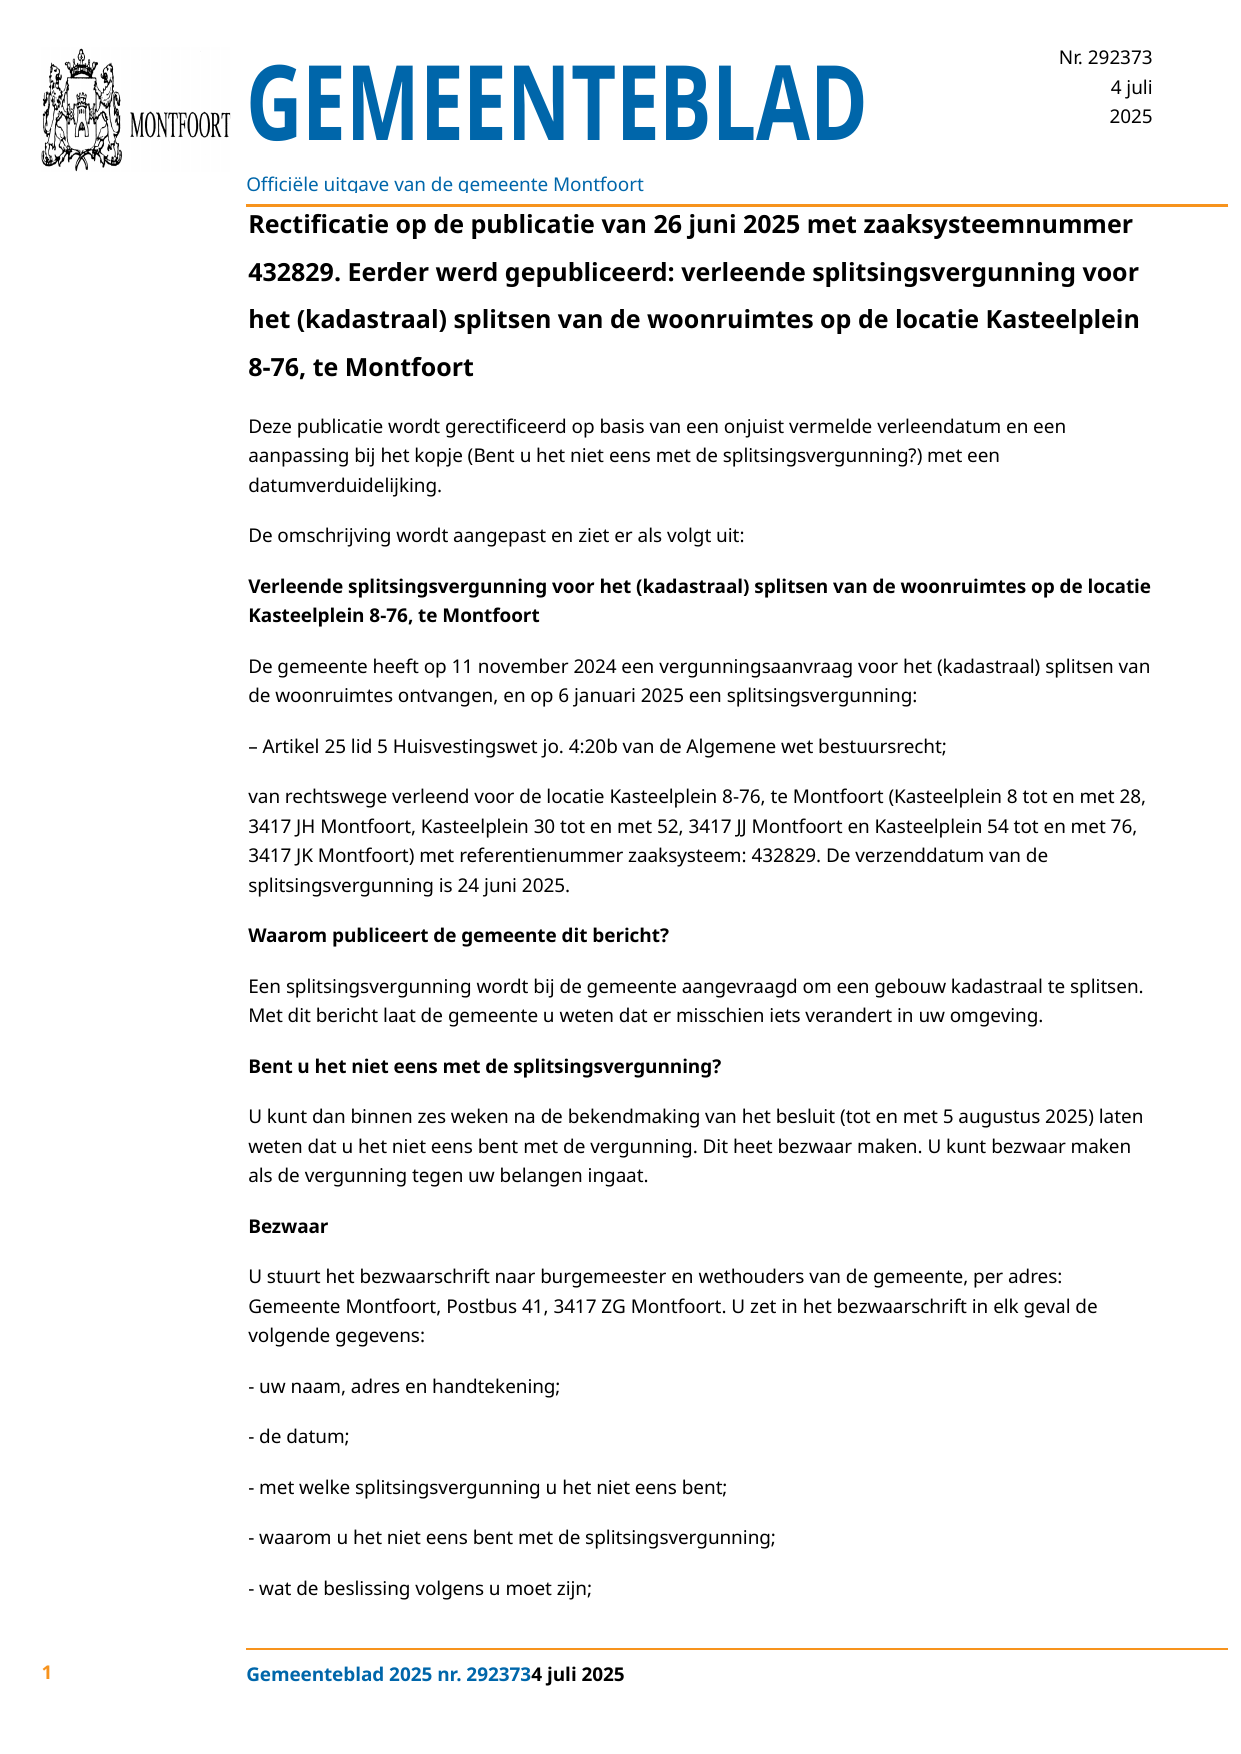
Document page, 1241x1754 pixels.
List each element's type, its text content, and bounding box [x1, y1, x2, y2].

text Bezwaar [248, 1213, 1152, 1239]
text De omschrijving wordt aangepast en ziet er als volgt uit: [248, 523, 1152, 548]
text - met welke splitsingsvergunning u het niet eens bent; [248, 1474, 1152, 1500]
text Een splitsingsvergunning wordt bij de gemeente aangevraagd om een gebouw kadastraal te splitsen. Met dit bericht laat de gemeente u weten dat er misschien iets verandert in uw omgeving. [248, 973, 1152, 1028]
text Bent u het niet eens met de splitsingsvergunning? [248, 1053, 1152, 1079]
text van rechtswege verleend voor de locatie Kasteelplein 8-76, te Montfoort (Kasteelplein 8 tot en met 28, 3417 JH Montfoort, Kasteelplein 30 tot en met 52, 3417 JJ Montfoort en Kasteelplein 54 tot en met 76, 3417 JK Montfoort) met referentienummer zaaksysteem: 432829. De verzenddatum van de splitsingsvergunning is 24 juni 2025. [248, 783, 1152, 898]
text – Artikel 25 lid 5 Huisvestingswet jo. 4:20b van de Algemene wet bestuursrecht; [248, 733, 1152, 759]
text - wat de beslissing volgens u moet zijn; [248, 1575, 1152, 1601]
text Verleende splitsingsvergunning voor het (kadastraal) splitsen van de woonruimtes op de locatie Kasteelplein 8-76, te Montfoort [248, 573, 1152, 628]
text Rectificatie op de publicatie van 26 juni 2025 met zaaksysteemnummer 432829. Eerder werd gepubliceerd: verleende splitsingsvergunning voor het (kadastraal) splitsen van de woonruimtes op de locatie Kasteelplein 8-76, te Montfoort [248, 207, 1152, 384]
text - de datum; [248, 1423, 1152, 1449]
text Deze publicatie wordt gerectificeerd op basis van een onjuist vermelde verleendatum en een aanpassing bij het kopje (Bent u het niet eens met de splitsingsvergunning?) met een datumverduidelijking. [248, 413, 1152, 498]
picture [41, 47, 231, 172]
text U stuurt het bezwaarschrift naar burgemeester en wethouders van de gemeente, per adres: Gemeente Montfoort, Postbus 41, 3417 ZG Montfoort. U zet in het bezwaarschrift in elk geval de volgende gegevens: [248, 1263, 1152, 1348]
text - waarom u het niet eens bent met de splitsingsvergunning; [248, 1524, 1152, 1550]
text Waarom publiceert de gemeente dit bericht? [248, 923, 1152, 948]
text U kunt dan binnen zes weken na de bekendmaking van het besluit (tot en met 5 augustus 2025) laten weten dat u het niet eens bent met de vergunning. Dit heet bezwaar maken. U kunt bezwaar maken als de vergunning tegen uw belangen ingaat. [248, 1103, 1152, 1188]
text - uw naam, adres en handtekening; [248, 1373, 1152, 1399]
text De gemeente heeft op 11 november 2024 een vergunningsaanvraag voor het (kadastraal) splitsen van de woonruimtes ontvangen, en op 6 januari 2025 een splitsingsvergunning: [248, 653, 1152, 708]
